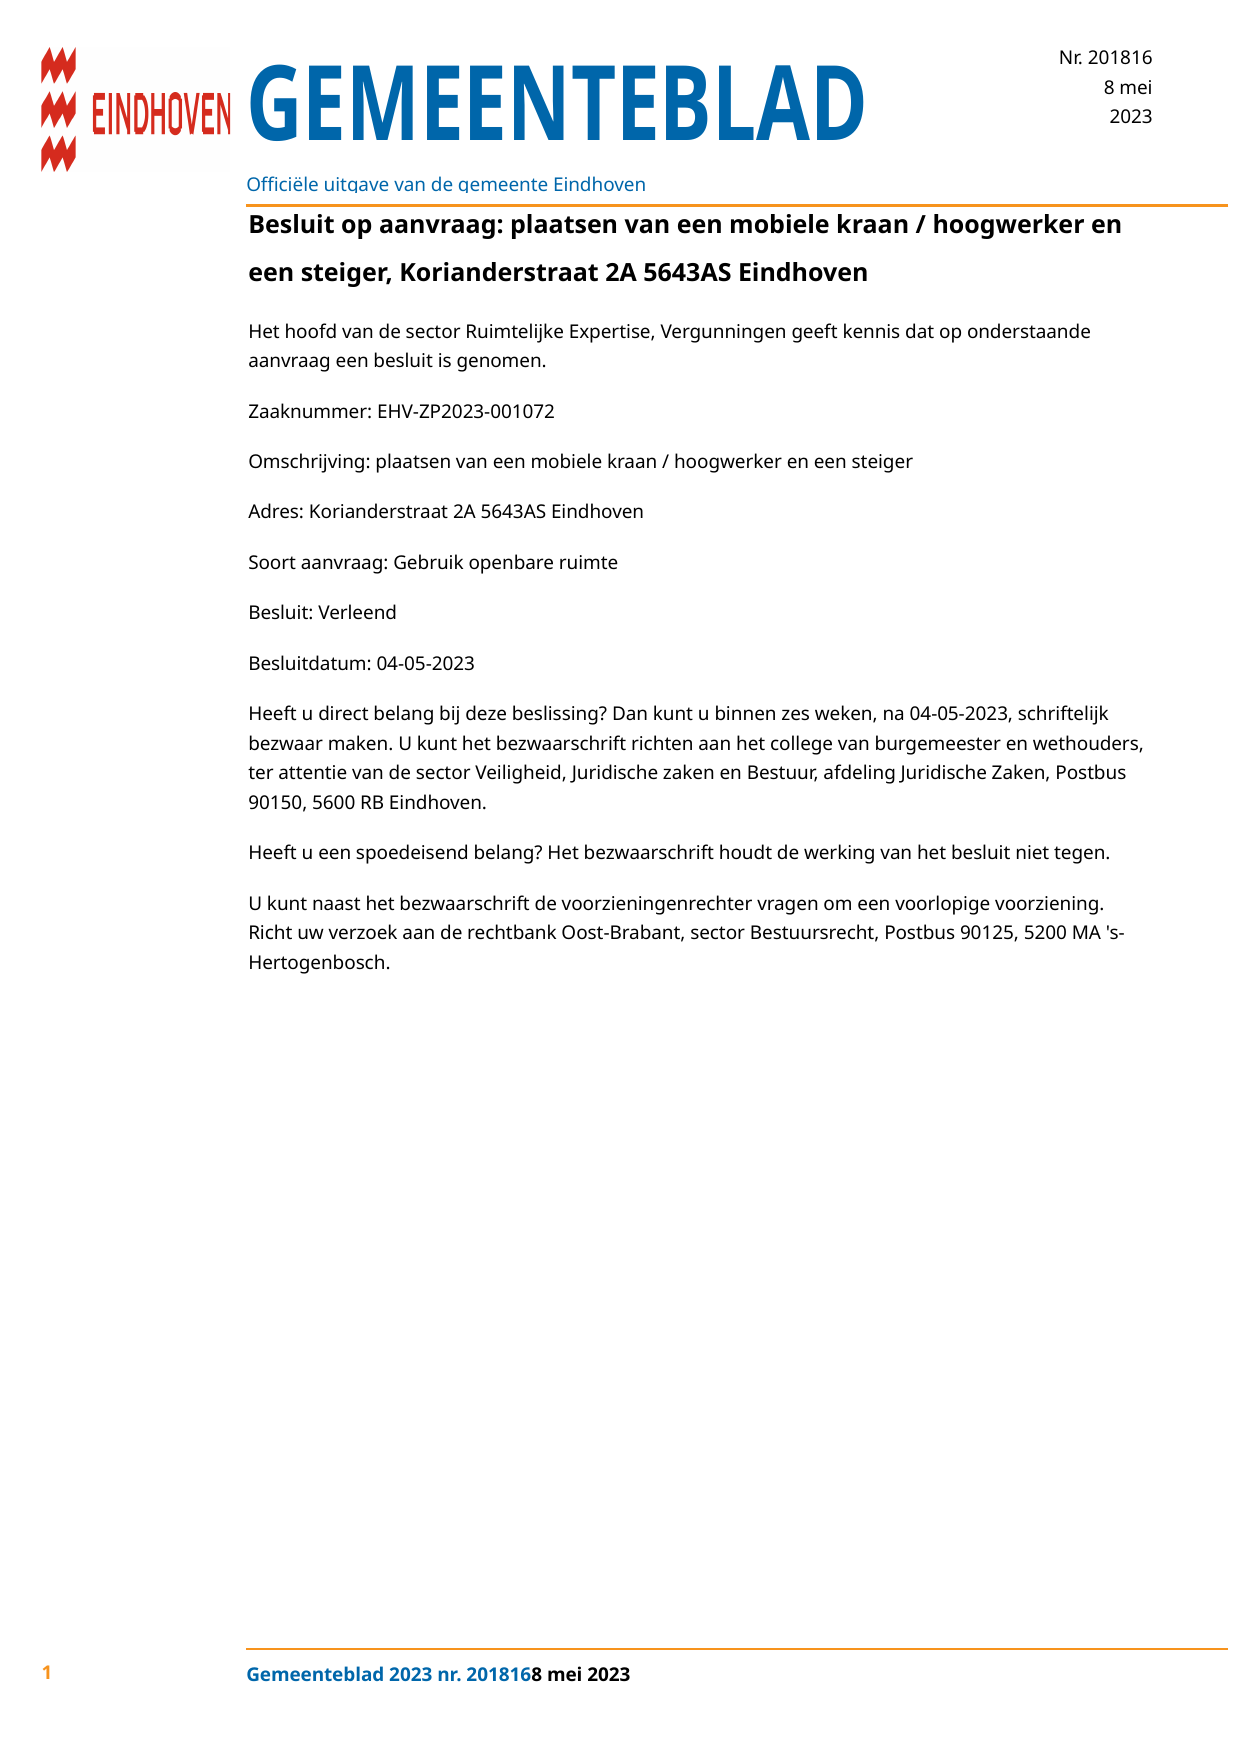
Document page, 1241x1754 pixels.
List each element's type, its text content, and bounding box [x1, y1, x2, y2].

text Adres: Korianderstraat 2A 5643AS Eindhoven [248, 499, 1152, 524]
text Besluitdatum: 04-05-2023 [248, 650, 1152, 676]
text Heeft u een spoedeisend belang? Het bezwaarschrift houdt de werking van het besluit niet tegen. [248, 839, 1152, 865]
text U kunt naast het bezwaarschrift de voorzieningenrechter vragen om een voorlopige voorziening. Richt uw verzoek aan de rechtbank Oost-Brabant, sector Bestuursrecht, Postbus 90125, 5200 MA 's-Hertogenbosch. [248, 890, 1152, 975]
text Zaaknummer: EHV-ZP2023-001072 [248, 398, 1152, 424]
text Besluit op aanvraag: plaatsen van een mobiele kraan / hoogwerker en een steiger, Korianderstraat 2A 5643AS Eindhoven [248, 207, 1152, 288]
text Heeft u direct belang bij deze beslissing? Dan kunt u binnen zes weken, na 04-05-2023, schriftelijk bezwaar maken. U kunt het bezwaarschrift richten aan het college van burgemeester en wethouders, ter attentie van de sector Veiligheid, Juridische zaken en Bestuur, afdeling Juridische Zaken, Postbus 90150, 5600 RB Eindhoven. [248, 700, 1152, 815]
picture [41, 47, 231, 172]
text Soort aanvraag: Gebruik openbare ruimte [248, 549, 1152, 575]
text Omschrijving: plaatsen van een mobiele kraan / hoogwerker en een steiger [248, 448, 1152, 474]
text Het hoofd van de sector Ruimtelijke Expertise, Vergunningen geeft kennis dat op onderstaande aanvraag een besluit is genomen. [248, 318, 1152, 373]
text Besluit: Verleend [248, 599, 1152, 625]
